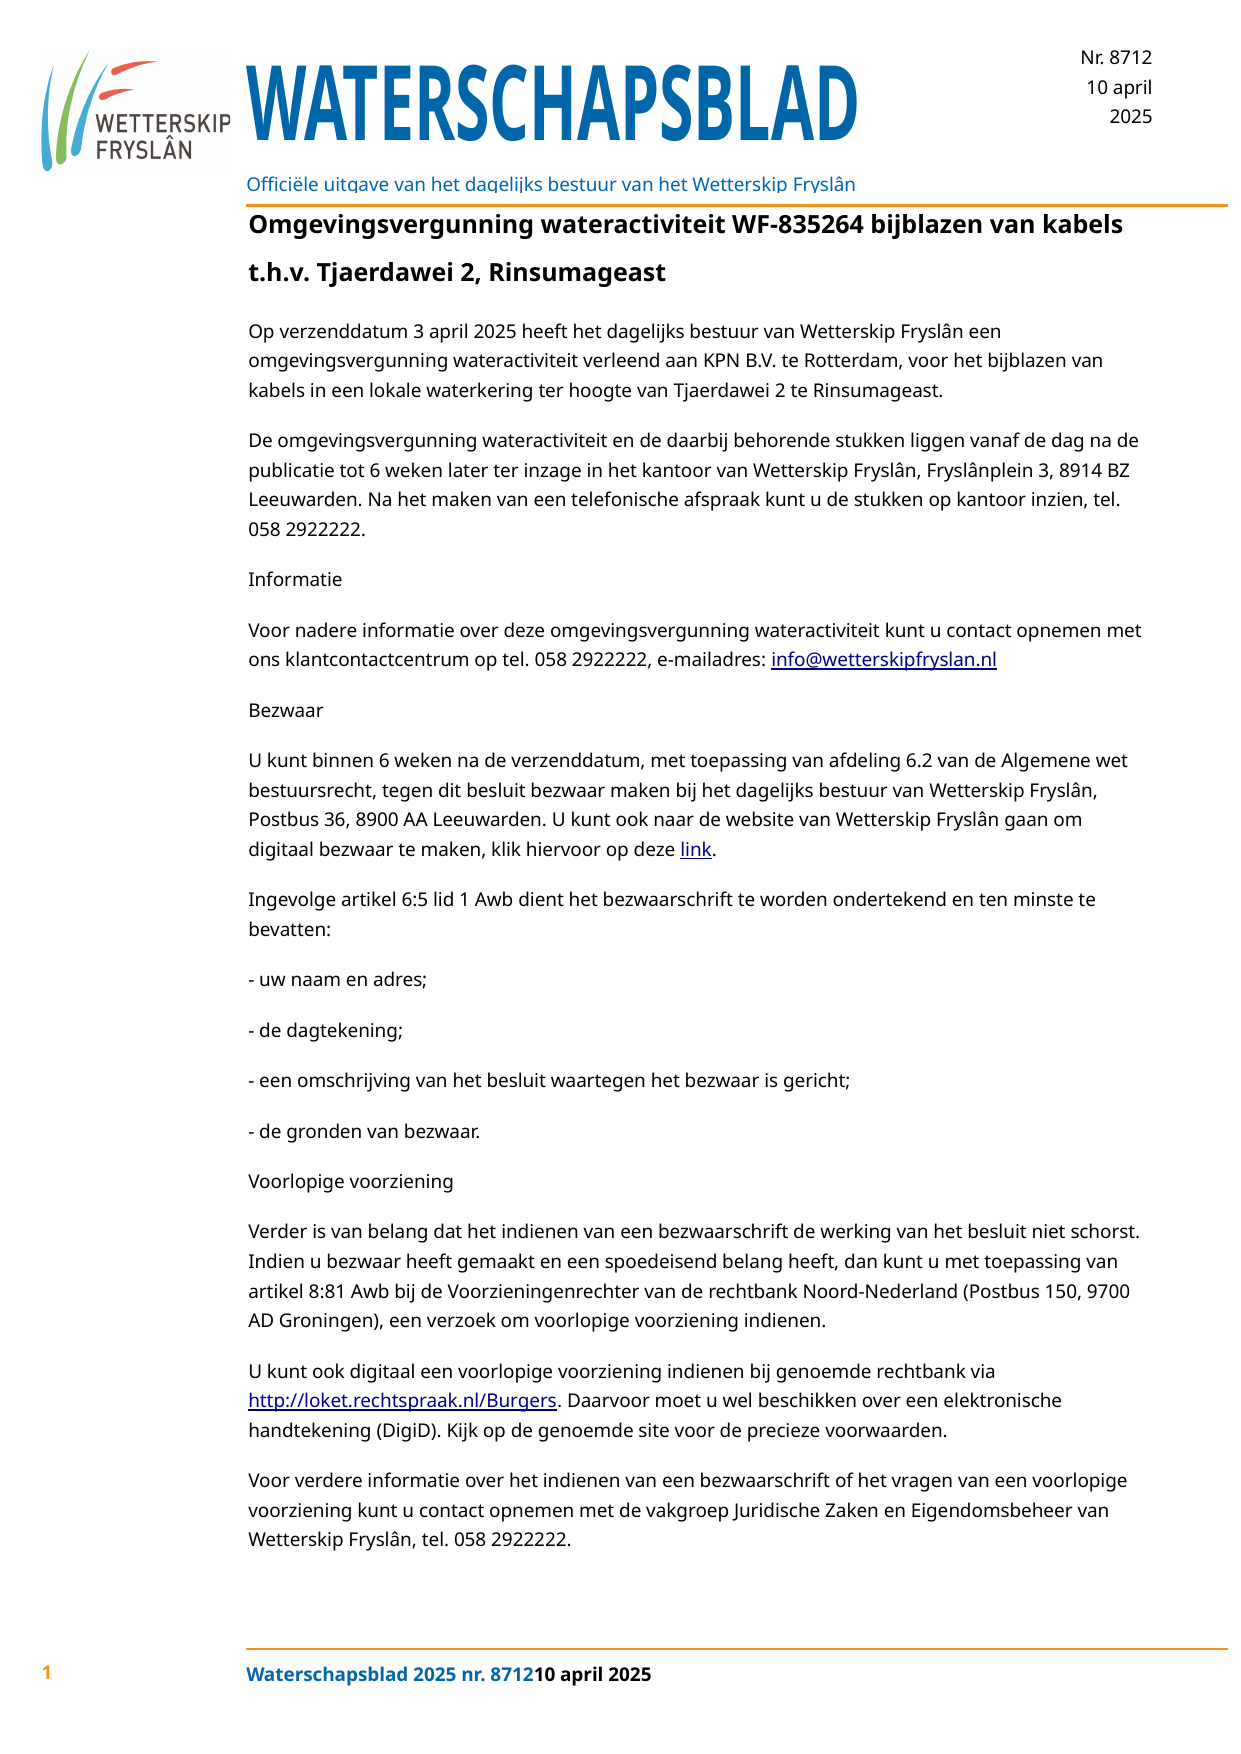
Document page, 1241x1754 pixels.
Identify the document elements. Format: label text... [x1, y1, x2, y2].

text Op verzenddatum 3 april 2025 heeft het dagelijks bestuur van Wetterskip Fryslân een omgevingsvergunning wateractiviteit verleend aan KPN B.V. te Rotterdam, voor het bijblazen van kabels in een lokale waterkering ter hoogte van Tjaerdawei 2 te Rinsumageast. [248, 318, 1152, 403]
picture [41, 47, 231, 172]
text U kunt binnen 6 weken na de verzenddatum, met toepassing van afdeling 6.2 van de Algemene wet bestuursrecht, tegen dit besluit bezwaar maken bij het dagelijks bestuur van Wetterskip Fryslân, Postbus 36, 8900 AA Leeuwarden. U kunt ook naar de website van Wetterskip Fryslân gaan om digitaal bezwaar te maken, klik hiervoor op deze link. [248, 747, 1152, 862]
text - een omschrijving van het besluit waartegen het bezwaar is gericht; [248, 1067, 1152, 1093]
text Omgevingsvergunning wateractiviteit WF-835264 bijblazen van kabels t.h.v. Tjaerdawei 2, Rinsumageast [248, 207, 1152, 288]
text Informatie [248, 567, 1152, 592]
text - de dagtekening; [248, 1017, 1152, 1043]
text U kunt ook digitaal een voorlopige voorziening indienen bij genoemde rechtbank via http://loket.rechtspraak.nl/Burgers. Daarvoor moet u wel beschikken over een elektronische handtekening (DigiD). Kijk op de genoemde site voor de precieze voorwaarden. [248, 1358, 1152, 1443]
text Voor verdere informatie over het indienen van een bezwaarschrift of het vragen van een voorlopige voorziening kunt u contact opnemen met de vakgroep Juridische Zaken en Eigendomsbeheer van Wetterskip Fryslân, tel. 058 2922222. [248, 1467, 1152, 1552]
text Ingevolge artikel 6:5 lid 1 Awb dient het bezwaarschrift te worden ondertekend en ten minste te bevatten: [248, 887, 1152, 942]
text - uw naam en adres; [248, 967, 1152, 992]
text Verder is van belang dat het indienen van een bezwaarschrift de werking van het besluit niet schorst. Indien u bezwaar heeft gemaakt en een spoedeisend belang heeft, dan kunt u met toepassing van artikel 8:81 Awb bij de Voorzieningenrechter van de rechtbank Noord-Nederland (Postbus 150, 9700 AD Groningen), een verzoek om voorlopige voorziening indienen. [248, 1219, 1152, 1333]
text De omgevingsvergunning wateractiviteit en de daarbij behorende stukken liggen vanaf de dag na de publicatie tot 6 weken later ter inzage in het kantoor van Wetterskip Fryslân, Fryslânplein 3, 8914 BZ Leeuwarden. Na het maken van een telefonische afspraak kunt u de stukken op kantoor inzien, tel. 058 2922222. [248, 427, 1152, 542]
text Voor nadere informatie over deze omgevingsvergunning wateractiviteit kunt u contact opnemen met ons klantcontactcentrum op tel. 058 2922222, e-mailadres: info@wetterskipfryslan.nl [248, 617, 1152, 672]
text Voorlopige voorziening [248, 1168, 1152, 1194]
text - de gronden van bezwaar. [248, 1118, 1152, 1144]
text Bezwaar [248, 697, 1152, 723]
